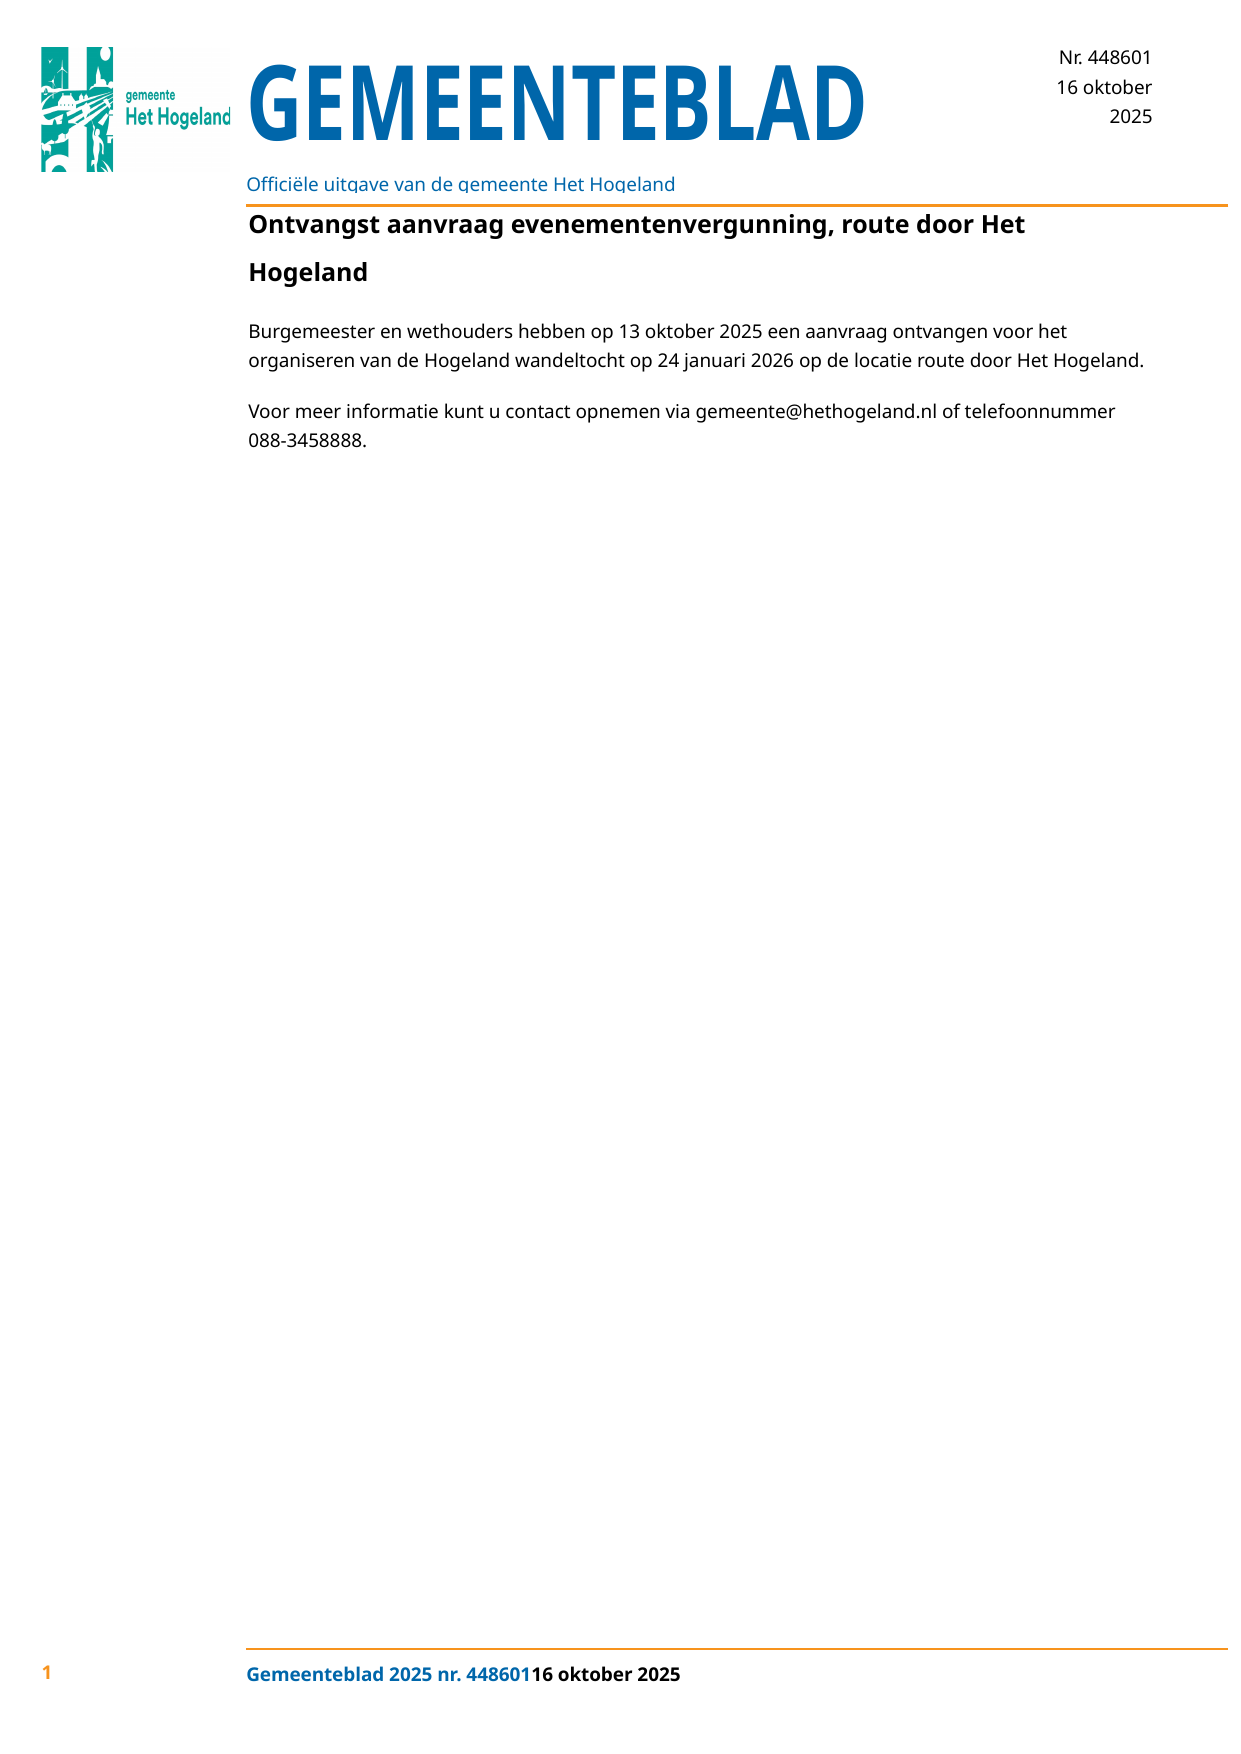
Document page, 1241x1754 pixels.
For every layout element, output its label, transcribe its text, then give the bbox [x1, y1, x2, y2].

text Voor meer informatie kunt u contact opnemen via gemeente@hethogeland.nl of telefoonnummer 088-3458888. [248, 398, 1152, 453]
text Burgemeester en wethouders hebben op 13 oktober 2025 een aanvraag ontvangen voor het organiseren van de Hogeland wandeltocht op 24 januari 2026 op de locatie route door Het Hogeland. [248, 318, 1152, 373]
text Ontvangst aanvraag evenementenvergunning, route door Het Hogeland [248, 207, 1152, 288]
picture [41, 47, 231, 172]
